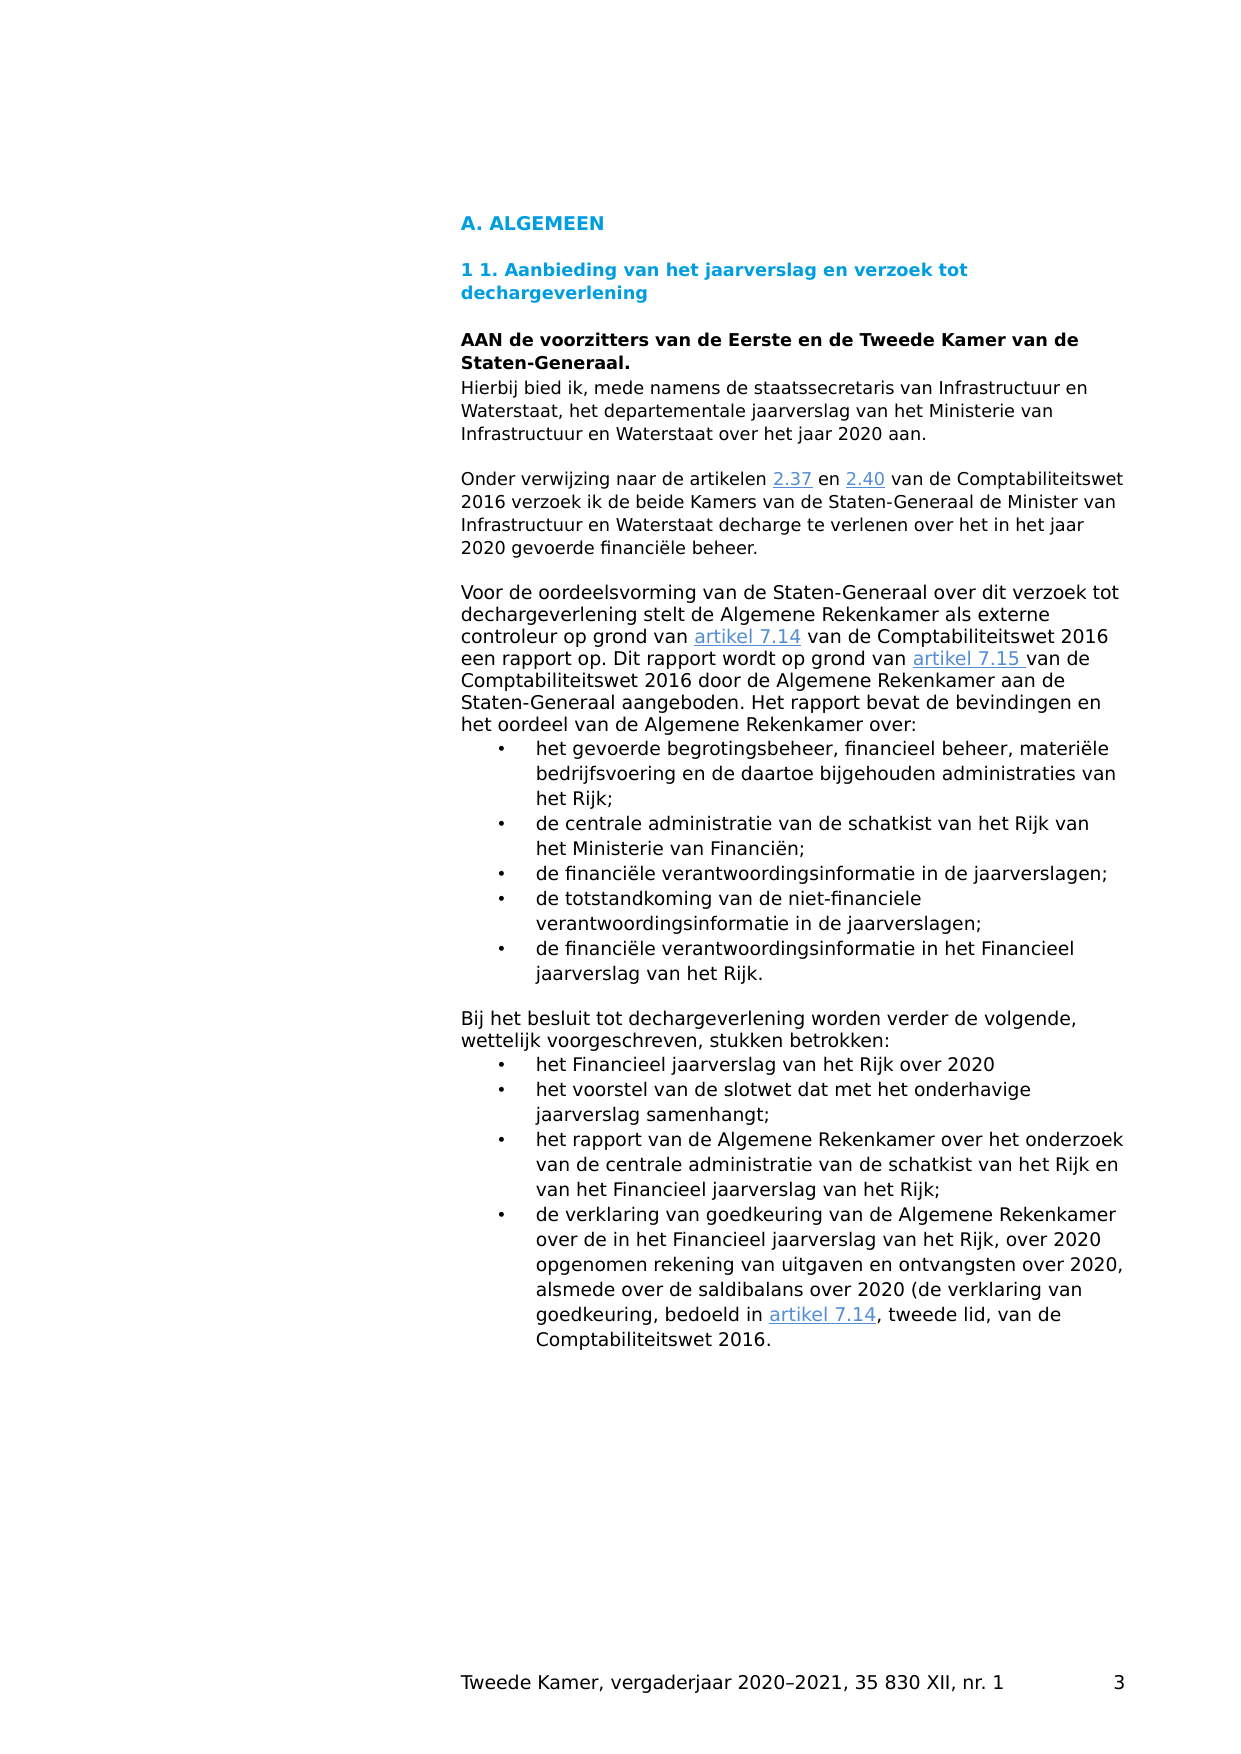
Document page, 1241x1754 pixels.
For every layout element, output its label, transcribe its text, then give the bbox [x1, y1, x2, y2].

title A. Algemeen [461, 213, 1125, 235]
list de financiële verantwoordingsinformatie in de jaarverslagen; [498, 861, 1125, 886]
list de verklaring van goedkeuring van de Algemene Rekenkamer over de in het Financieel jaarverslag van het Rijk, over 2020 opgenomen rekening van uitgaven en ontvangsten over 2020, alsmede over de saldibalans over 2020 (de verklaring van goedkeuring, bedoeld in artikel 7.14, tweede lid, van de Comptabiliteitswet 2016. [498, 1202, 1125, 1352]
list de centrale administratie van de schatkist van het Rijk van het Ministerie van Financiën; [498, 811, 1125, 861]
title 1 1. Aanbieding van het jaarverslag en verzoek tot dechargeverlening [461, 258, 1125, 304]
text Hierbij bied ik, mede namens de staatssecretaris van Infrastructuur en Waterstaat, het departementale jaarverslag van het Ministerie van Infrastructuur en Waterstaat over het jaar 2020 aan. [461, 376, 1125, 444]
list het rapport van de Algemene Rekenkamer over het onderzoek van de centrale administratie van de schatkist van het Rijk en van het Financieel jaarverslag van het Rijk; [498, 1127, 1125, 1202]
list de totstandkoming van de niet-financiele verantwoordingsinformatie in de jaarverslagen; [498, 886, 1125, 936]
text Bij het besluit tot dechargeverlening worden verder de volgende, wettelijk voorgeschreven, stukken betrokken: [461, 1008, 1125, 1052]
text AAN de voorzitters van de Eerste en de Tweede Kamer van de Staten-Generaal. [461, 328, 1125, 374]
list de financiële verantwoordingsinformatie in het Financieel jaarverslag van het Rijk. [498, 936, 1125, 986]
list het voorstel van de slotwet dat met het onderhavige jaarverslag samenhangt; [498, 1077, 1125, 1127]
text Voor de oordeelsvorming van de Staten-Generaal over dit verzoek tot dechargeverlening stelt de Algemene Rekenkamer als externe controleur op grond van artikel 7.14 van de Comptabiliteitswet 2016 een rapport op. Dit rapport wordt op grond van artikel 7.15 van de Comptabiliteitswet 2016 door de Algemene Rekenkamer aan de Staten-Generaal aangeboden. Het rapport bevat de bevindingen en het oordeel van de Algemene Rekenkamer over: [461, 582, 1125, 736]
text Onder verwijzing naar de artikelen 2.37 en 2.40 van de Comptabiliteitswet 2016 verzoek ik de beide Kamers van de Staten-Generaal de Minister van Infrastructuur en Waterstaat decharge te verlenen over het in het jaar 2020 gevoerde financiële beheer. [461, 467, 1125, 559]
list het Financieel jaarverslag van het Rijk over 2020 [498, 1052, 1125, 1077]
list het gevoerde begrotingsbeheer, financieel beheer, materiële bedrijfsvoering en de daartoe bijgehouden administraties van het Rijk; [498, 736, 1125, 811]
